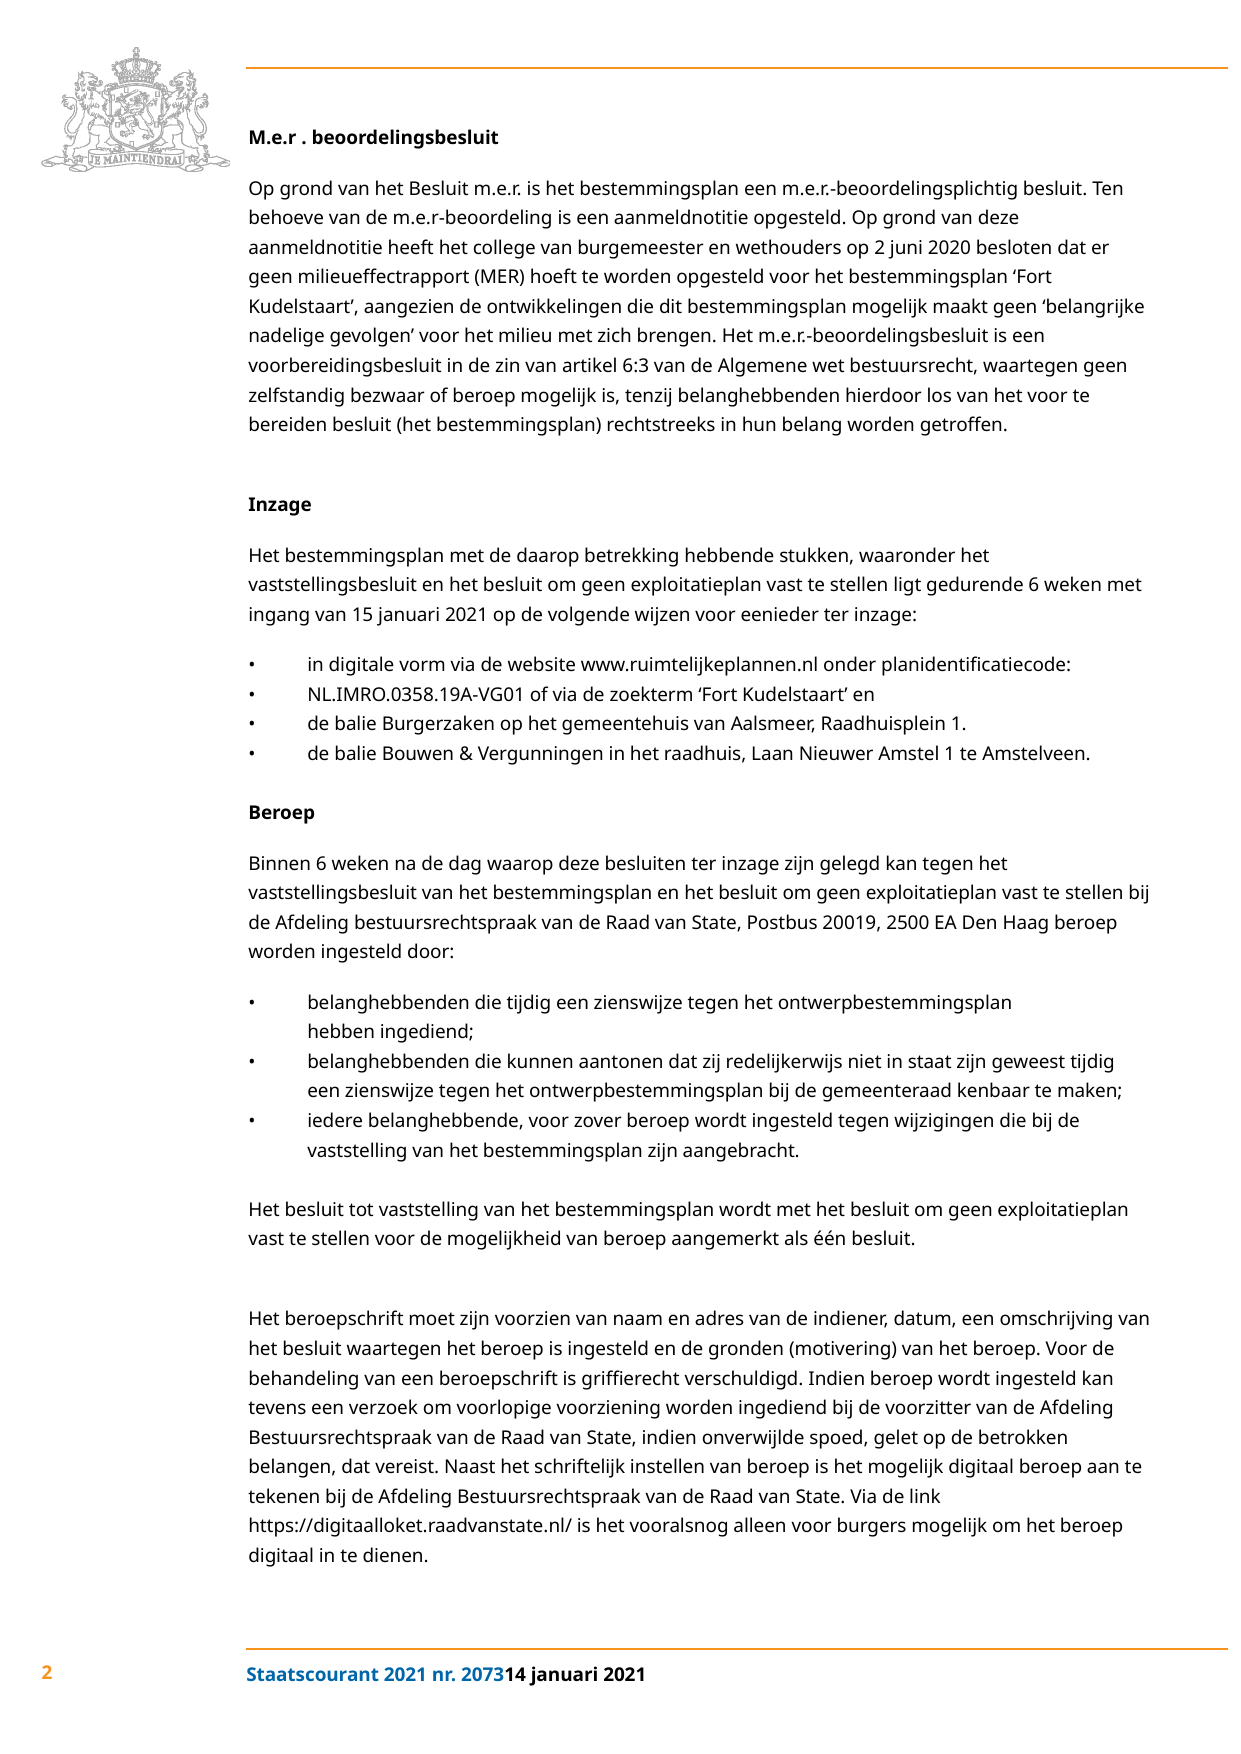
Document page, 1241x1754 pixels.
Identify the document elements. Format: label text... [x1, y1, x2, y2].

text Beroep [248, 799, 1152, 825]
list iedere belanghebbende, voor zover beroep wordt ingesteld tegen wijzigingen die bij de vaststelling van het bestemmingsplan zijn aangebracht. [248, 1107, 1152, 1163]
text Op grond van het Besluit m.e.r. is het bestemmingsplan een m.e.r.-beoordelingsplichtig besluit. Ten behoeve van de m.e.r-beoordeling is een aanmeldnotitie opgesteld. Op grond van deze aanmeldnotitie heeft het college van burgemeester en wethouders op 2 juni 2020 besloten dat er geen milieueffectrapport (MER) hoeft te worden opgesteld voor het bestemmingsplan ‘Fort Kudelstaart’, aangezien de ontwikkelingen die dit bestemmingsplan mogelijk maakt geen ‘belangrijke nadelige gevolgen’ voor het milieu met zich brengen. Het m.e.r.-beoordelingsbesluit is een voorbereidingsbesluit in de zin van artikel 6:3 van de Algemene wet bestuursrecht, waartegen geen zelfstandig bezwaar of beroep mogelijk is, tenzij belanghebbenden hierdoor los van het voor te bereiden besluit (het bestemmingsplan) rechtstreeks in hun belang worden getroffen. [248, 175, 1152, 437]
text Het bestemmingsplan met de daarop betrekking hebbende stukken, waaronder het vaststellingsbesluit en het besluit om geen exploitatieplan vast te stellen ligt gedurende 6 weken met ingang van 15 januari 2021 op de volgende wijzen voor eenieder ter inzage: [248, 542, 1152, 627]
picture [41, 47, 231, 172]
list belanghebbenden die tijdig een zienswijze tegen het ontwerpbestemmingsplan [248, 989, 1152, 1015]
list de balie Bouwen & Vergunningen in het raadhuis, Laan Nieuwer Amstel 1 te Amstelveen. [248, 740, 1152, 766]
text Binnen 6 weken na de dag waarop deze besluiten ter inzage zijn gelegd kan tegen het vaststellingsbesluit van het bestemmingsplan en het besluit om geen exploitatieplan vast te stellen bij de Afdeling bestuursrechtspraak van de Raad van State, Postbus 20019, 2500 EA Den Haag beroep worden ingesteld door: [248, 850, 1152, 964]
list in digitale vorm via de website www.ruimtelijkeplannen.nl onder planidentificatiecode: [248, 651, 1152, 677]
list de balie Burgerzaken op het gemeentehuis van Aalsmeer, Raadhuisplein 1. [248, 711, 1152, 736]
list belanghebbenden die kunnen aantonen dat zij redelijkerwijs niet in staat zijn geweest tijdig een zienswijze tegen het ontwerpbestemmingsplan bij de gemeenteraad kenbaar te maken; [248, 1048, 1152, 1103]
text Het beroepschrift moet zijn voorzien van naam en adres van de indiener, datum, een omschrijving van het besluit waartegen het beroep is ingesteld en de gronden (motivering) van het beroep. Voor de behandeling van een beroepschrift is griffierecht verschuldigd. Indien beroep wordt ingesteld kan tevens een verzoek om voorlopige voorziening worden ingediend bij de voorzitter van de Afdeling Bestuursrechtspraak van de Raad van State, indien onverwijlde spoed, gelet op de betrokken belangen, dat vereist. Naast het schriftelijk instellen van beroep is het mogelijk digitaal beroep aan te tekenen bij de Afdeling Bestuursrechtspraak van de Raad van State. Via de link https://digitaalloket.raadvanstate.nl/ is het vooralsnog alleen voor burgers mogelijk om het beroep digitaal in te dienen. [248, 1306, 1152, 1568]
list hebben ingediend; [248, 1018, 1152, 1044]
text Inzage [248, 491, 1152, 517]
text M.e.r . beoordelingsbesluit [248, 124, 1152, 150]
text Het besluit tot vaststelling van het bestemmingsplan wordt met het besluit om geen exploitatieplan vast te stellen voor de mogelijkheid van beroep aangemerkt als één besluit. [248, 1196, 1152, 1251]
list NL.IMRO.0358.19A-VG01 of via de zoekterm ‘Fort Kudelstaart’ en [248, 681, 1152, 707]
